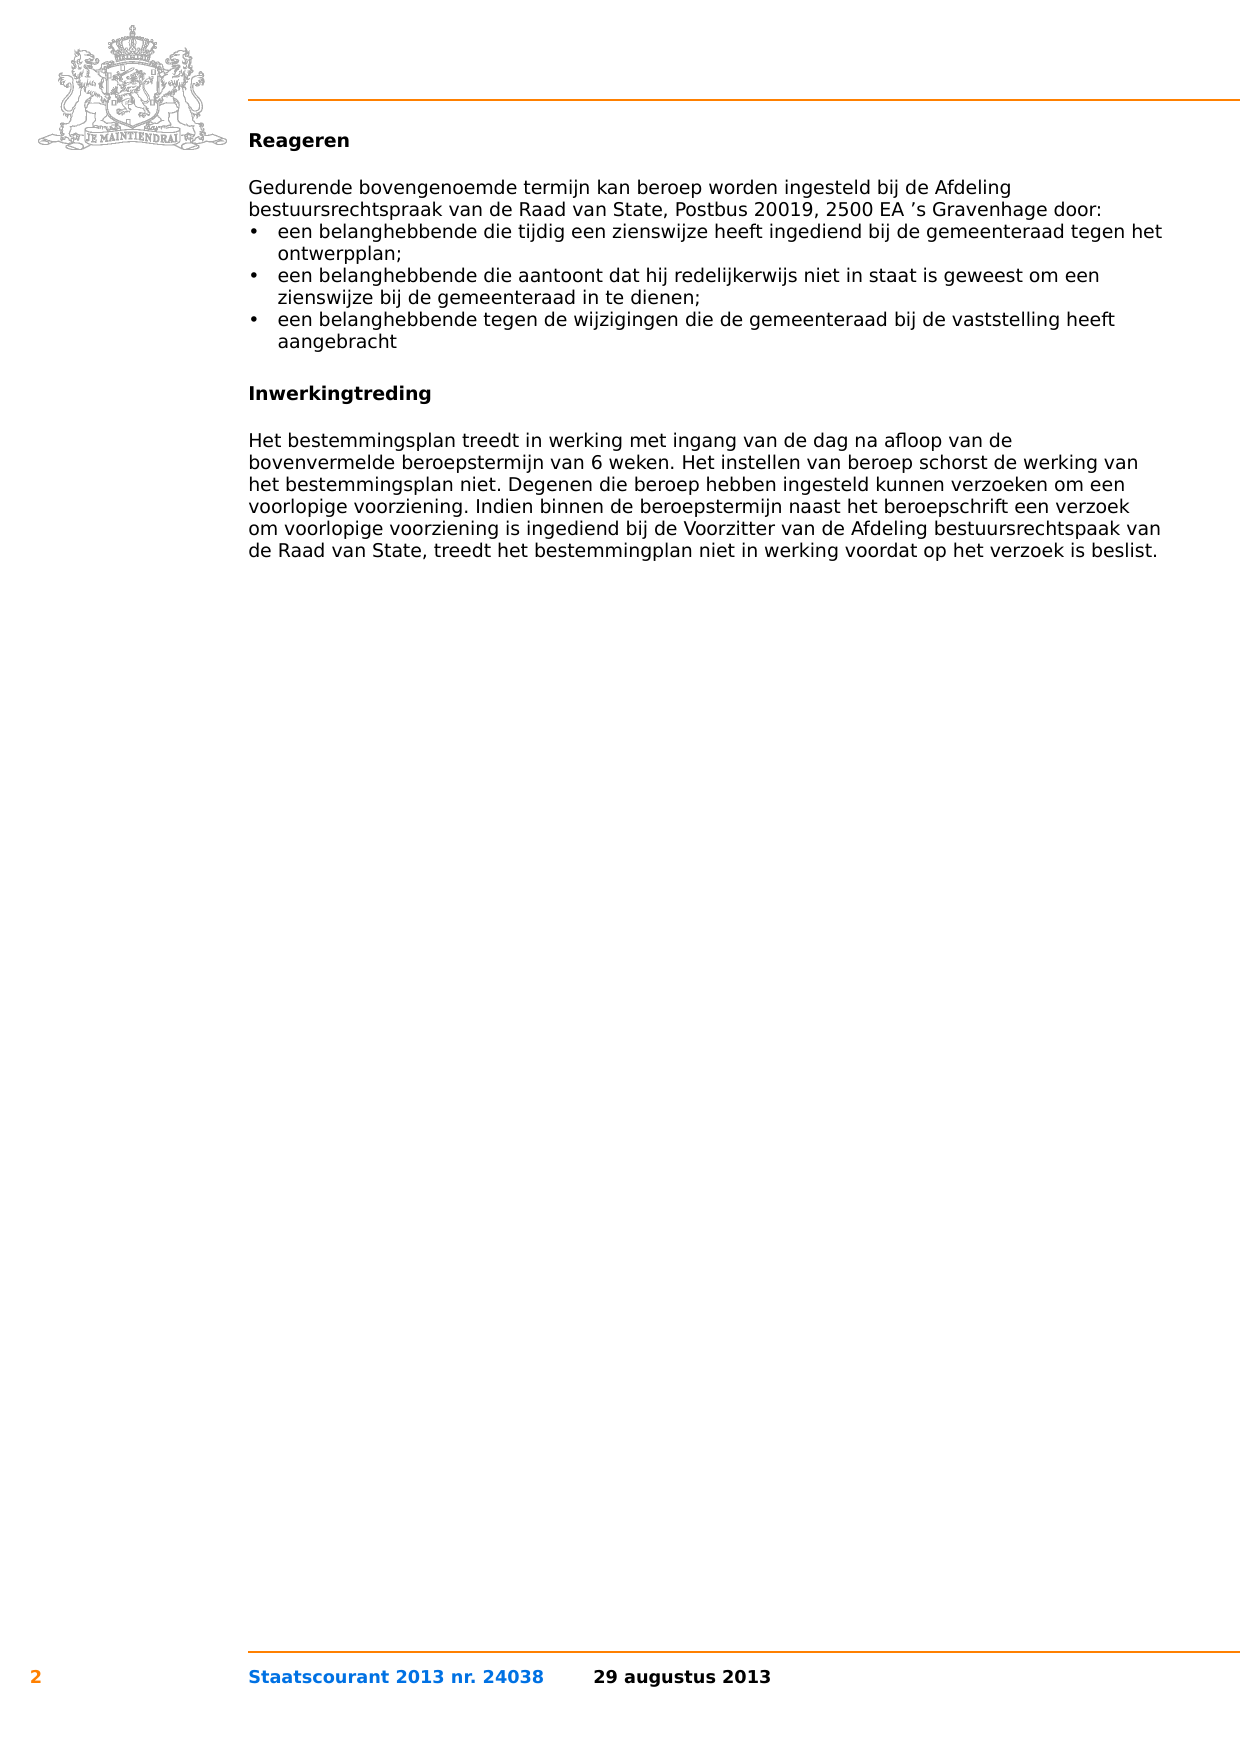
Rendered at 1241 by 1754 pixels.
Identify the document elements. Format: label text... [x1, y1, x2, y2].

text Gedurende bovengenoemde termijn kan beroep worden ingesteld bij de Afdeling bestuursrechtspraak van de Raad van State, Postbus 20019, 2500 EA ’s Gravenhage door: [248, 177, 1163, 221]
picture [38, 25, 227, 150]
subtitle Reageren [248, 130, 1163, 152]
text • een belanghebbende die tijdig een zienswijze heeft ingediend bij de gemeenteraad tegen het ontwerpplan; [248, 221, 1163, 265]
text • een belanghebbende die aantoont dat hij redelijkerwijs niet in staat is geweest om een zienswijze bij de gemeenteraad in te dienen; [248, 265, 1163, 309]
text Het bestemmingsplan treedt in werking met ingang van de dag na afloop van de bovenvermelde beroepstermijn van 6 weken. Het instellen van beroep schorst de werking van het bestemmingsplan niet. Degenen die beroep hebben ingesteld kunnen verzoeken om een voorlopige voorziening. Indien binnen de beroepstermijn naast het beroepschrift een verzoek om voorlopige voorziening is ingediend bij de Voorzitter van de Afdeling bestuursrechtspaak van de Raad van State, treedt het bestemmingplan niet in werking voordat op het verzoek is beslist. [248, 430, 1163, 562]
text • een belanghebbende tegen de wijzigingen die de gemeenteraad bij de vaststelling heeft aangebracht [248, 309, 1163, 353]
subtitle Inwerkingtreding [248, 383, 1163, 405]
